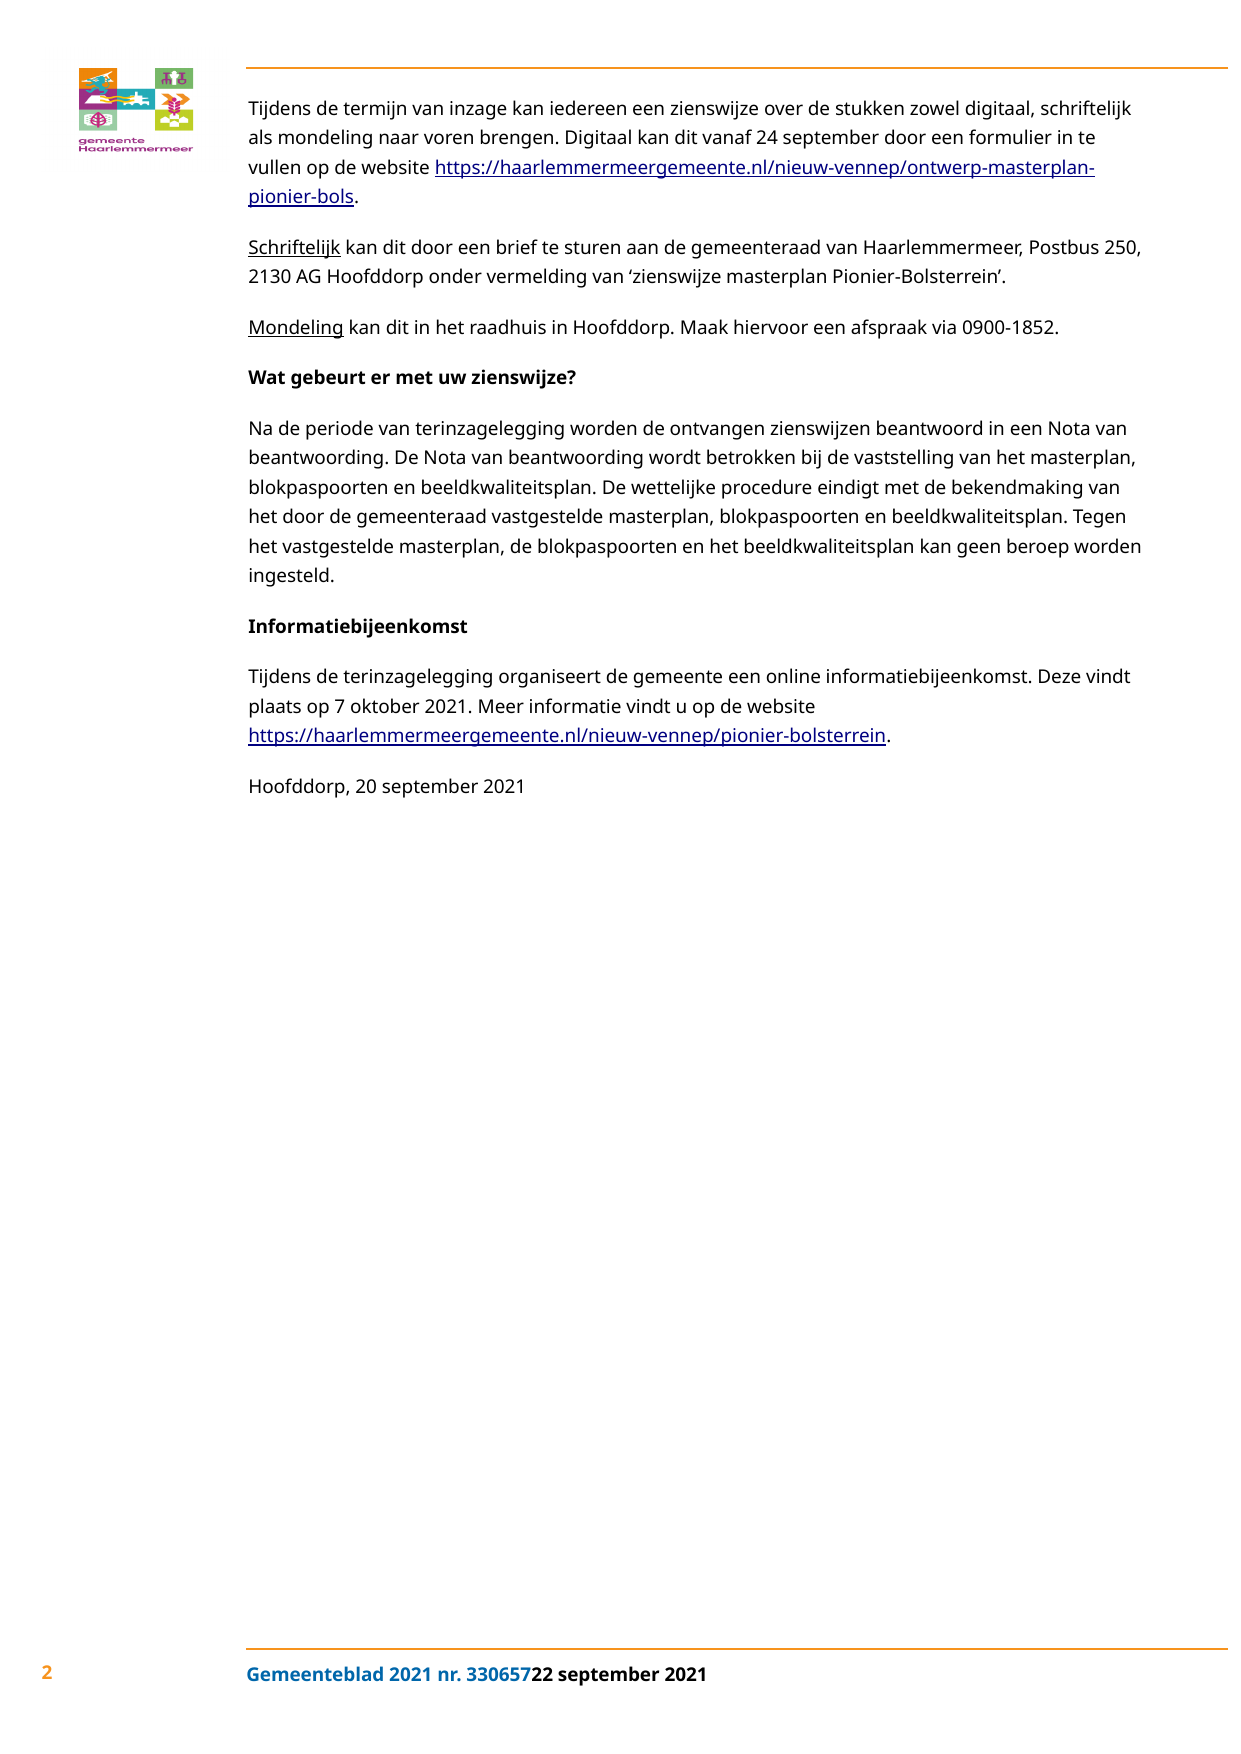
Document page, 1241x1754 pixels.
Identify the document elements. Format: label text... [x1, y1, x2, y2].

text Tijdens de termijn van inzage kan iedereen een zienswijze over de stukken zowel digitaal, schriftelijk als mondeling naar voren brengen. Digitaal kan dit vanaf 24 september door een formulier in te vullen op de website https://haarlemmermeergemeente.nl/nieuw-vennep/ontwerp-masterplan-pionier-bols. [248, 95, 1152, 209]
text Tijdens de terinzagelegging organiseert de gemeente een online informatiebijeenkomst. Deze vindt plaats op 7 oktober 2021. Meer informatie vindt u op de website https://haarlemmermeergemeente.nl/nieuw-vennep/pionier-bolsterrein. [248, 663, 1152, 748]
text Wat gebeurt er met uw zienswijze? [248, 364, 1152, 390]
text Na de periode van terinzagelegging worden de ontvangen zienswijzen beantwoord in een Nota van beantwoording. De Nota van beantwoording wordt betrokken bij de vaststelling van het masterplan, blokpaspoorten en beeldkwaliteitsplan. De wettelijke procedure eindigt met de bekendmaking van het door de gemeenteraad vastgestelde masterplan, blokpaspoorten en beeldkwaliteitsplan. Tegen het vastgestelde masterplan, de blokpaspoorten en het beeldkwaliteitsplan kan geen beroep worden ingesteld. [248, 415, 1152, 588]
picture [41, 47, 231, 172]
text Mondeling kan dit in het raadhuis in Hoofddorp. Maak hiervoor een afspraak via 0900-1852. [248, 314, 1152, 340]
text Informatiebijeenkomst [248, 613, 1152, 639]
text Hoofddorp, 20 september 2021 [248, 773, 1152, 799]
text Schriftelijk kan dit door een brief te sturen aan de gemeenteraad van Haarlemmermeer, Postbus 250, 2130 AG Hoofddorp onder vermelding van ‘zienswijze masterplan Pionier-Bolsterrein’. [248, 234, 1152, 289]
